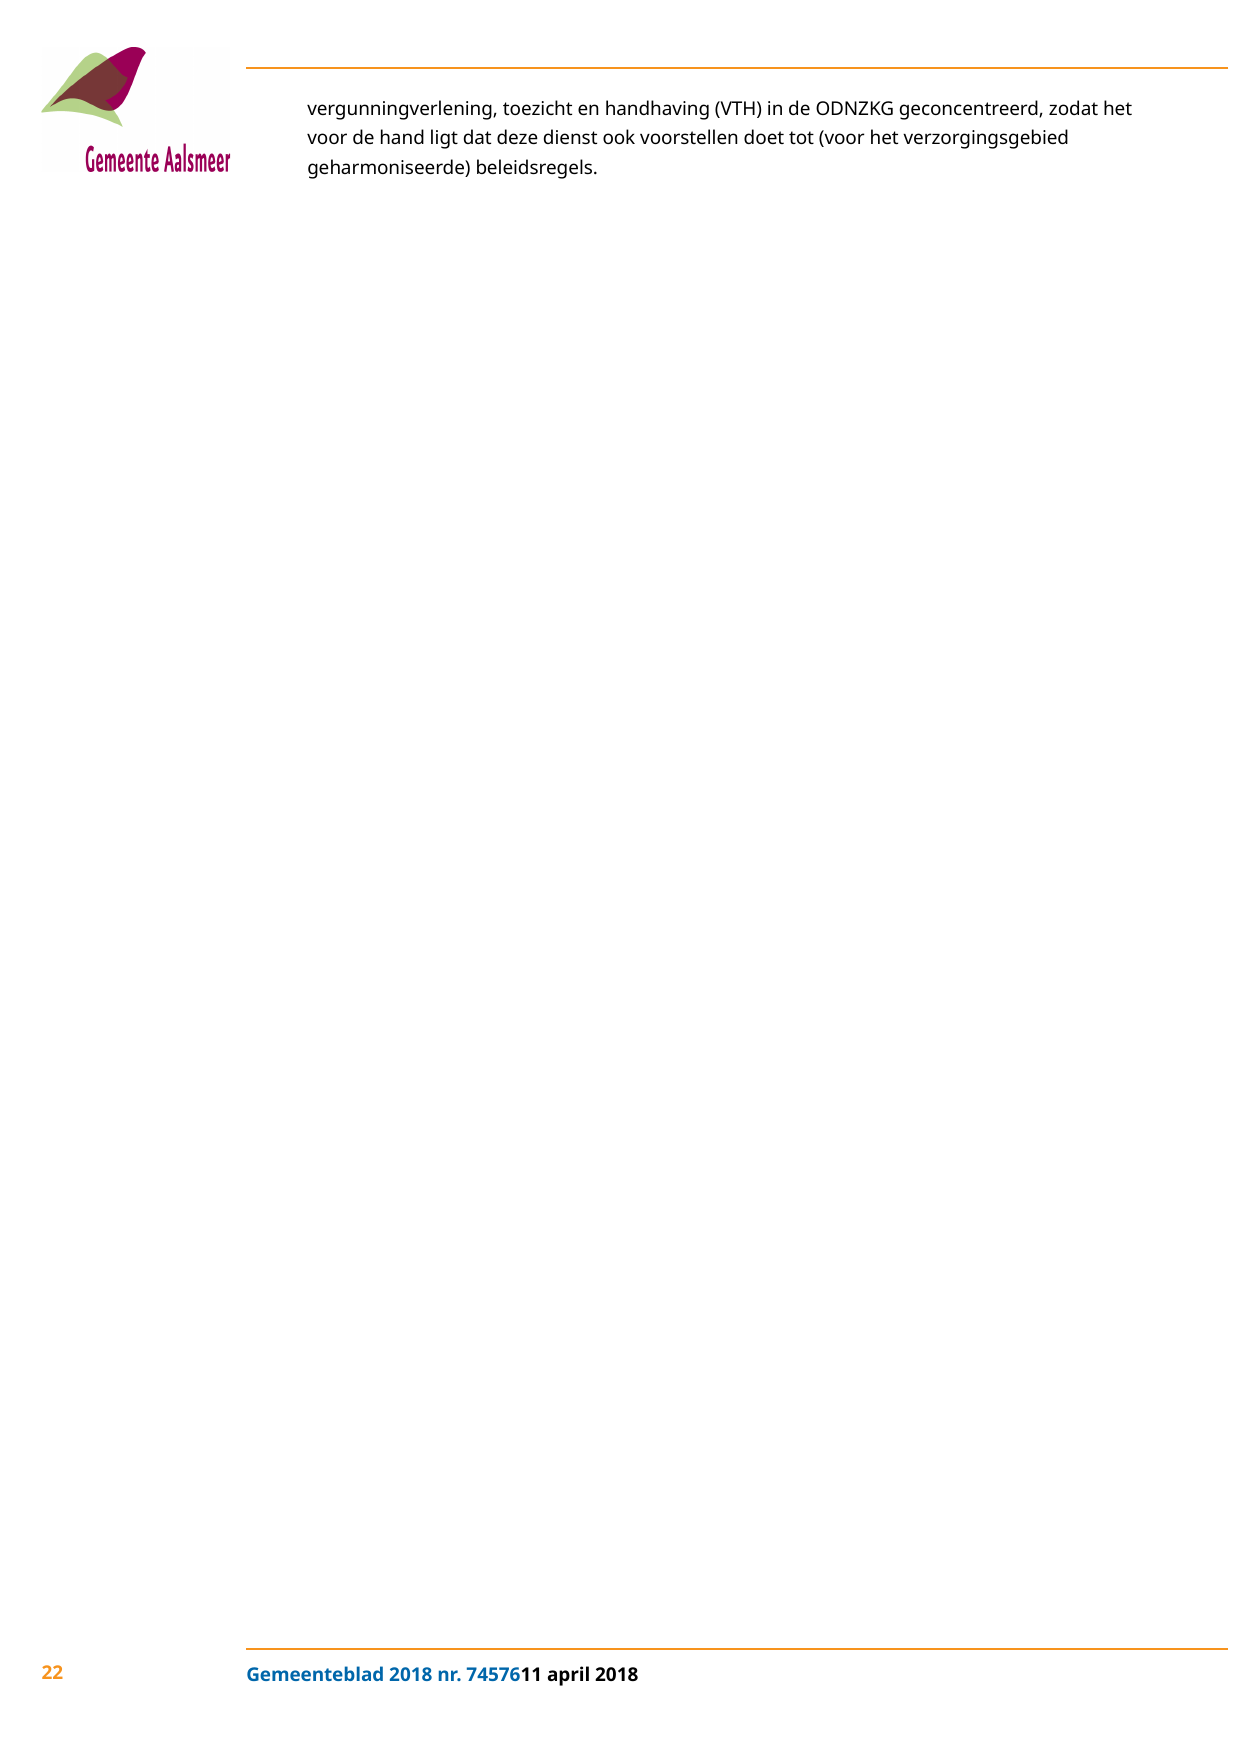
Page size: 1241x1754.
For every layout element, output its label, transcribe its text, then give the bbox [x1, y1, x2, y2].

list vergunningverlening, toezicht en handhaving (VTH) in de ODNZKG geconcentreerd, zodat het voor de hand ligt dat deze dienst ook voorstellen doet tot (voor het verzorgingsgebied geharmoniseerde) beleidsregels. [248, 95, 1152, 180]
picture [41, 47, 231, 172]
